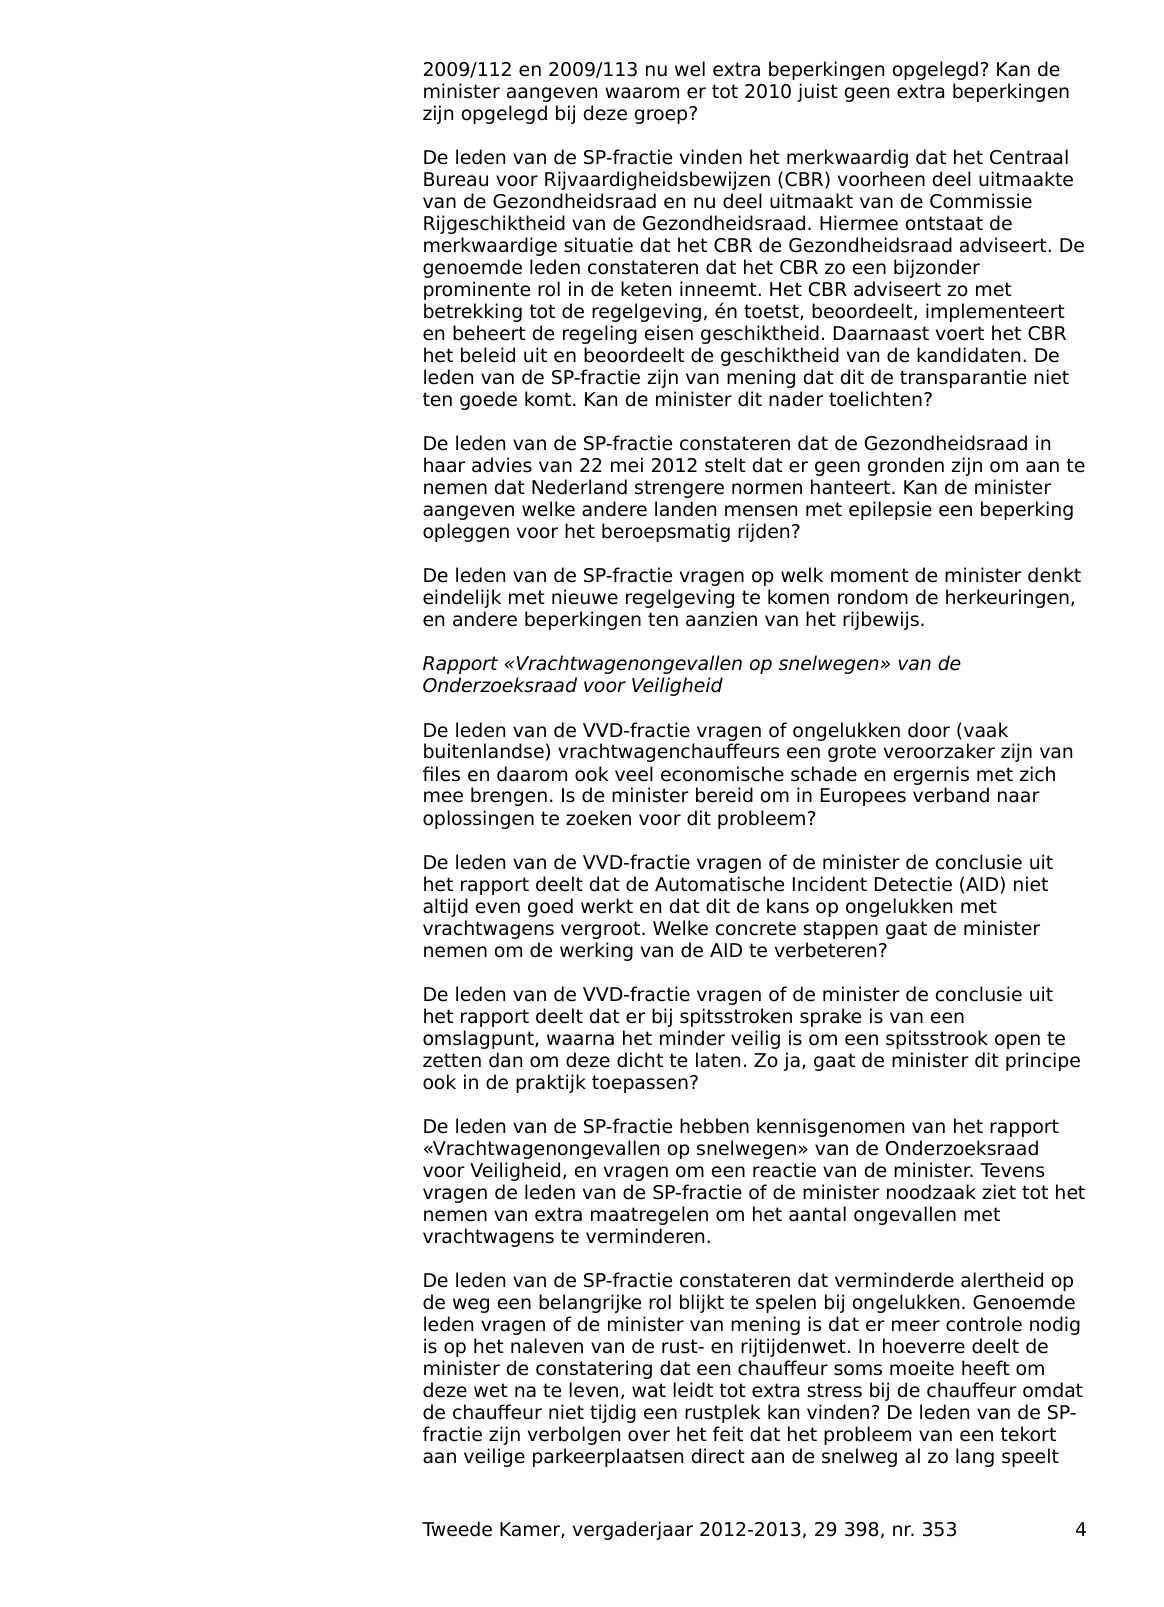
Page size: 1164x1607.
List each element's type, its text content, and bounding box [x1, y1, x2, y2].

text De leden van de VVD-fractie vragen of ongelukken door (vaak buitenlandse) vrachtwagenchauffeurs een grote veroorzaker zijn van files en daarom ook veel economische schade en ergernis met zich mee brengen. Is de minister bereid om in Europees verband naar oplossingen te zoeken voor dit probleem? [422, 719, 1087, 829]
text De leden van de VVD-fractie vragen of de minister de conclusie uit het rapport deelt dat de Automatische Incident Detectie (AID) niet altijd even goed werkt en dat dit de kans op ongelukken met vrachtwagens vergroot. Welke concrete stappen gaat de minister nemen om de werking van de AID te verbeteren? [422, 852, 1087, 961]
text De leden van de SP-fractie constateren dat de Gezondheidsraad in haar advies van 22 mei 2012 stelt dat er geen gronden zijn om aan te nemen dat Nederland strengere normen hanteert. Kan de minister aangeven welke andere landen mensen met epilepsie een beperking opleggen voor het beroepsmatig rijden? [422, 433, 1087, 543]
subtitle Rapport «Vrachtwagenongevallen op snelwegen» van de Onderzoeksraad voor Veiligheid [422, 653, 1087, 697]
text 2009/112 en 2009/113 nu wel extra beperkingen opgelegd? Kan de minister aangeven waarom er tot 2010 juist geen extra beperkingen zijn opgelegd bij deze groep? [422, 59, 1087, 125]
text De leden van de SP-fractie constateren dat verminderde alertheid op de weg een belangrijke rol blijkt te spelen bij ongelukken. Genoemde leden vragen of de minister van mening is dat er meer controle nodig is op het naleven van de rust- en rijtijdenwet. In hoeverre deelt de minister de constatering dat een chauffeur soms moeite heeft om deze wet na te leven, wat leidt tot extra stress bij de chauffeur omdat de chauffeur niet tijdig een rustplek kan vinden? De leden van de SP-fractie zijn verbolgen over het feit dat het probleem van een tekort aan veilige parkeerplaatsen direct aan de snelweg al zo lang speelt [422, 1270, 1087, 1468]
text De leden van de VVD-fractie vragen of de minister de conclusie uit het rapport deelt dat er bij spitsstroken sprake is van een omslagpunt, waarna het minder veilig is om een spitsstrook open te zetten dan om deze dicht te laten. Zo ja, gaat de minister dit principe ook in de praktijk toepassen? [422, 984, 1087, 1093]
text De leden van de SP-fractie hebben kennisgenomen van het rapport «Vrachtwagenongevallen op snelwegen» van de Onderzoeksraad voor Veiligheid, en vragen om een reactie van de minister. Tevens vragen de leden van de SP-fractie of de minister noodzaak ziet tot het nemen van extra maatregelen om het aantal ongevallen met vrachtwagens te verminderen. [422, 1116, 1087, 1248]
text De leden van de SP-fractie vragen op welk moment de minister denkt eindelijk met nieuwe regelgeving te komen rondom de herkeuringen, en andere beperkingen ten aanzien van het rijbewijs. [422, 565, 1087, 631]
text De leden van de SP-fractie vinden het merkwaardig dat het Centraal Bureau voor Rijvaardigheidsbewijzen (CBR) voorheen deel uitmaakte van de Gezondheidsraad en nu deel uitmaakt van de Commissie Rijgeschiktheid van de Gezondheidsraad. Hiermee ontstaat de merkwaardige situatie dat het CBR de Gezondheidsraad adviseert. De genoemde leden constateren dat het CBR zo een bijzonder prominente rol in de keten inneemt. Het CBR adviseert zo met betrekking tot de regelgeving, én toetst, beoordeelt, implementeert en beheert de regeling eisen geschiktheid. Daarnaast voert het CBR het beleid uit en beoordeelt de geschiktheid van de kandidaten. De leden van de SP-fractie zijn van mening dat dit de transparantie niet ten goede komt. Kan de minister dit nader toelichten? [422, 147, 1087, 411]
